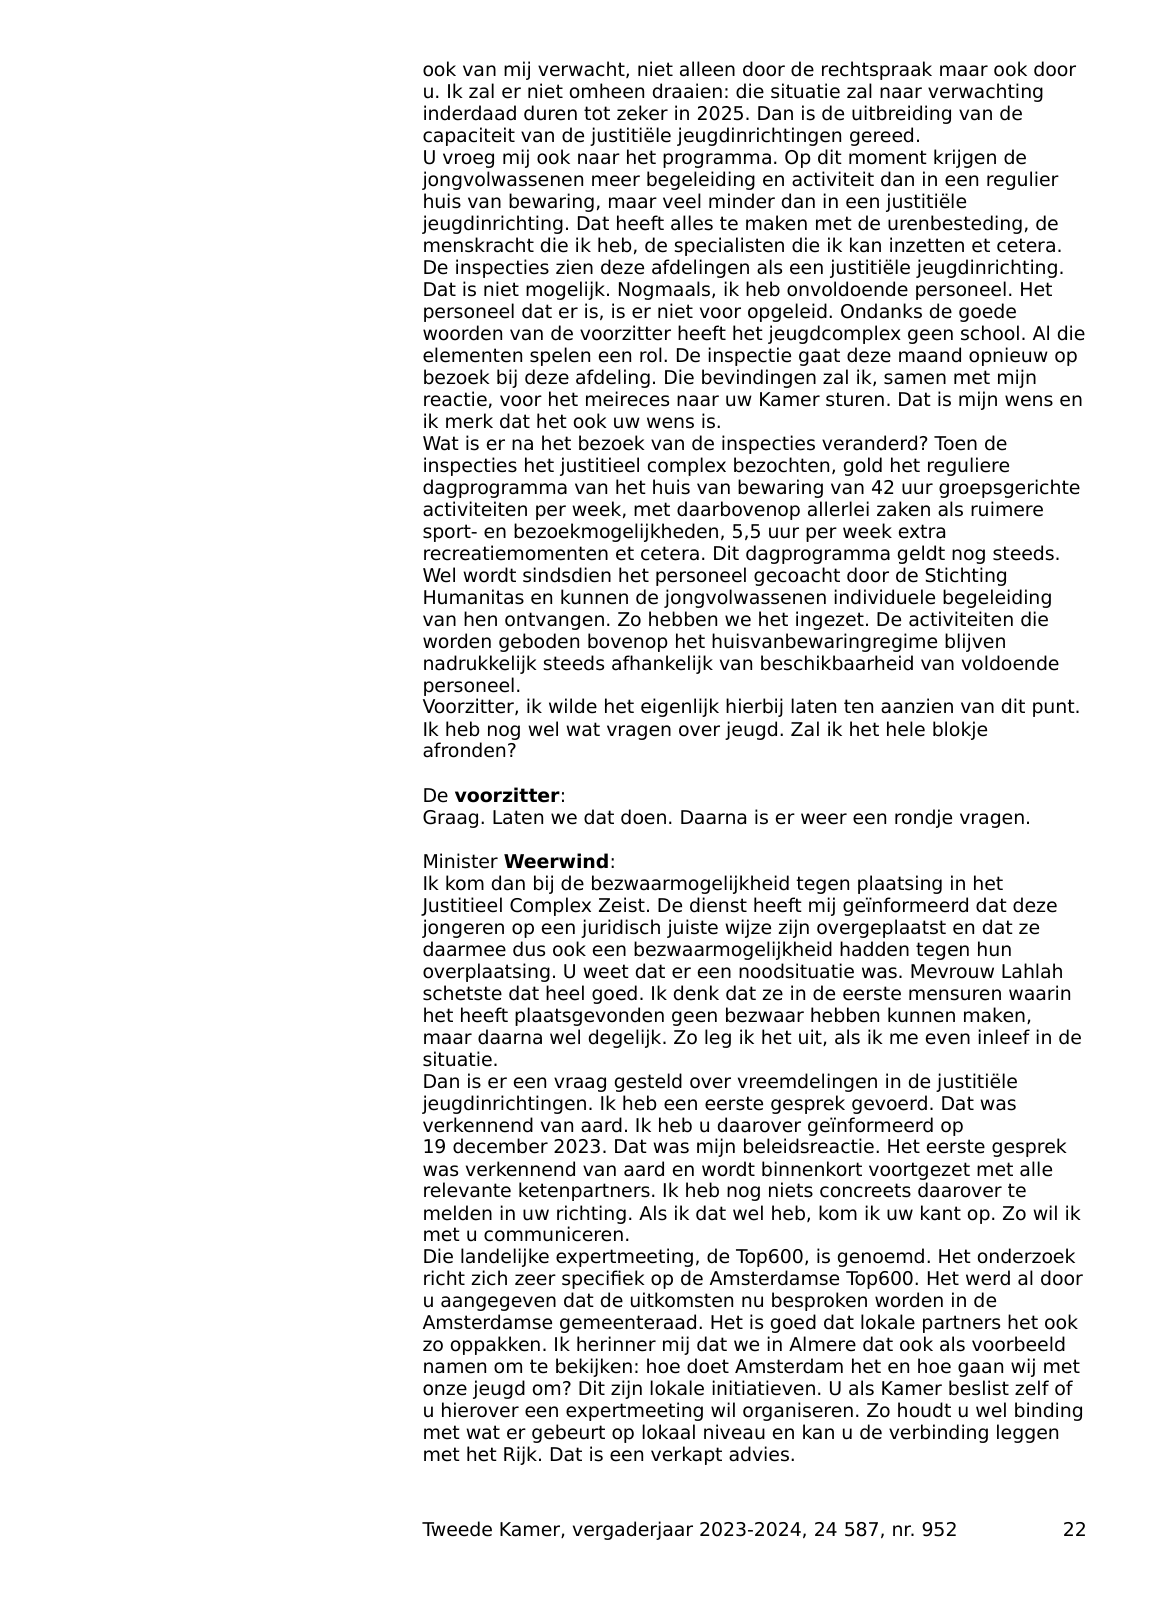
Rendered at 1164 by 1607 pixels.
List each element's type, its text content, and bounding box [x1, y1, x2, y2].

text Dan is er een vraag gesteld over vreemdelingen in de justitiële jeugdinrichtingen. Ik heb een eerste gesprek gevoerd. Dat was verkennend van aard. Ik heb u daarover geïnformeerd op 19 december 2023. Dat was mijn beleidsreactie. Het eerste gesprek was verkennend van aard en wordt binnenkort voortgezet met alle relevante ketenpartners. Ik heb nog niets concreets daarover te melden in uw richting. Als ik dat wel heb, kom ik uw kant op. Zo wil ik met u communiceren. [422, 1071, 1087, 1246]
text U vroeg mij ook naar het programma. Op dit moment krijgen de jongvolwassenen meer begeleiding en activiteit dan in een regulier huis van bewaring, maar veel minder dan in een justitiële jeugdinrichting. Dat heeft alles te maken met de urenbesteding, de menskracht die ik heb, de specialisten die ik kan inzetten et cetera. De inspecties zien deze afdelingen als een justitiële jeugdinrichting. Dat is niet mogelijk. Nogmaals, ik heb onvoldoende personeel. Het personeel dat er is, is er niet voor opgeleid. Ondanks de goede woorden van de voorzitter heeft het jeugdcomplex geen school. Al die elementen spelen een rol. De inspectie gaat deze maand opnieuw op bezoek bij deze afdeling. Die bevindingen zal ik, samen met mijn reactie, voor het meireces naar uw Kamer sturen. Dat is mijn wens en ik merk dat het ook uw wens is. [422, 147, 1087, 433]
text Voorzitter, ik wilde het eigenlijk hierbij laten ten aanzien van dit punt. Ik heb nog wel wat vragen over jeugd. Zal ik het hele blokje afronden? [422, 696, 1087, 762]
text Ik kom dan bij de bezwaarmogelijkheid tegen plaatsing in het Justitieel Complex Zeist. De dienst heeft mij geïnformeerd dat deze jongeren op een juridisch juiste wijze zijn overgeplaatst en dat ze daarmee dus ook een bezwaarmogelijkheid hadden tegen hun overplaatsing. U weet dat er een noodsituatie was. Mevrouw Lahlah schetste dat heel goed. Ik denk dat ze in de eerste mensuren waarin het heeft plaatsgevonden geen bezwaar hebben kunnen maken, maar daarna wel degelijk. Zo leg ik het uit, als ik me even inleef in de situatie. [422, 873, 1087, 1071]
text Minister Weerwind: [422, 851, 1087, 873]
text De voorzitter: [422, 784, 1087, 807]
text Graag. Laten we dat doen. Daarna is er weer een rondje vragen. [422, 807, 1087, 828]
text ook van mij verwacht, niet alleen door de rechtspraak maar ook door u. Ik zal er niet omheen draaien: die situatie zal naar verwachting inderdaad duren tot zeker in 2025. Dan is de uitbreiding van de capaciteit van de justitiële jeugdinrichtingen gereed. [422, 59, 1087, 147]
text Wat is er na het bezoek van de inspecties veranderd? Toen de inspecties het justitieel complex bezochten, gold het reguliere dagprogramma van het huis van bewaring van 42 uur groepsgerichte activiteiten per week, met daarbovenop allerlei zaken als ruimere sport- en bezoekmogelijkheden, 5,5 uur per week extra recreatiemomenten et cetera. Dit dagprogramma geldt nog steeds. Wel wordt sindsdien het personeel gecoacht door de Stichting Humanitas en kunnen de jongvolwassenen individuele begeleiding van hen ontvangen. Zo hebben we het ingezet. De activiteiten die worden geboden bovenop het huisvanbewaringregime blijven nadrukkelijk steeds afhankelijk van beschikbaarheid van voldoende personeel. [422, 433, 1087, 696]
text Die landelijke expertmeeting, de Top600, is genoemd. Het onderzoek richt zich zeer specifiek op de Amsterdamse Top600. Het werd al door u aangegeven dat de uitkomsten nu besproken worden in de Amsterdamse gemeenteraad. Het is goed dat lokale partners het ook zo oppakken. Ik herinner mij dat we in Almere dat ook als voorbeeld namen om te bekijken: hoe doet Amsterdam het en hoe gaan wij met onze jeugd om? Dit zijn lokale initiatieven. U als Kamer beslist zelf of u hierover een expertmeeting wil organiseren. Zo houdt u wel binding met wat er gebeurt op lokaal niveau en kan u de verbinding leggen met het Rijk. Dat is een verkapt advies. [422, 1246, 1087, 1466]
